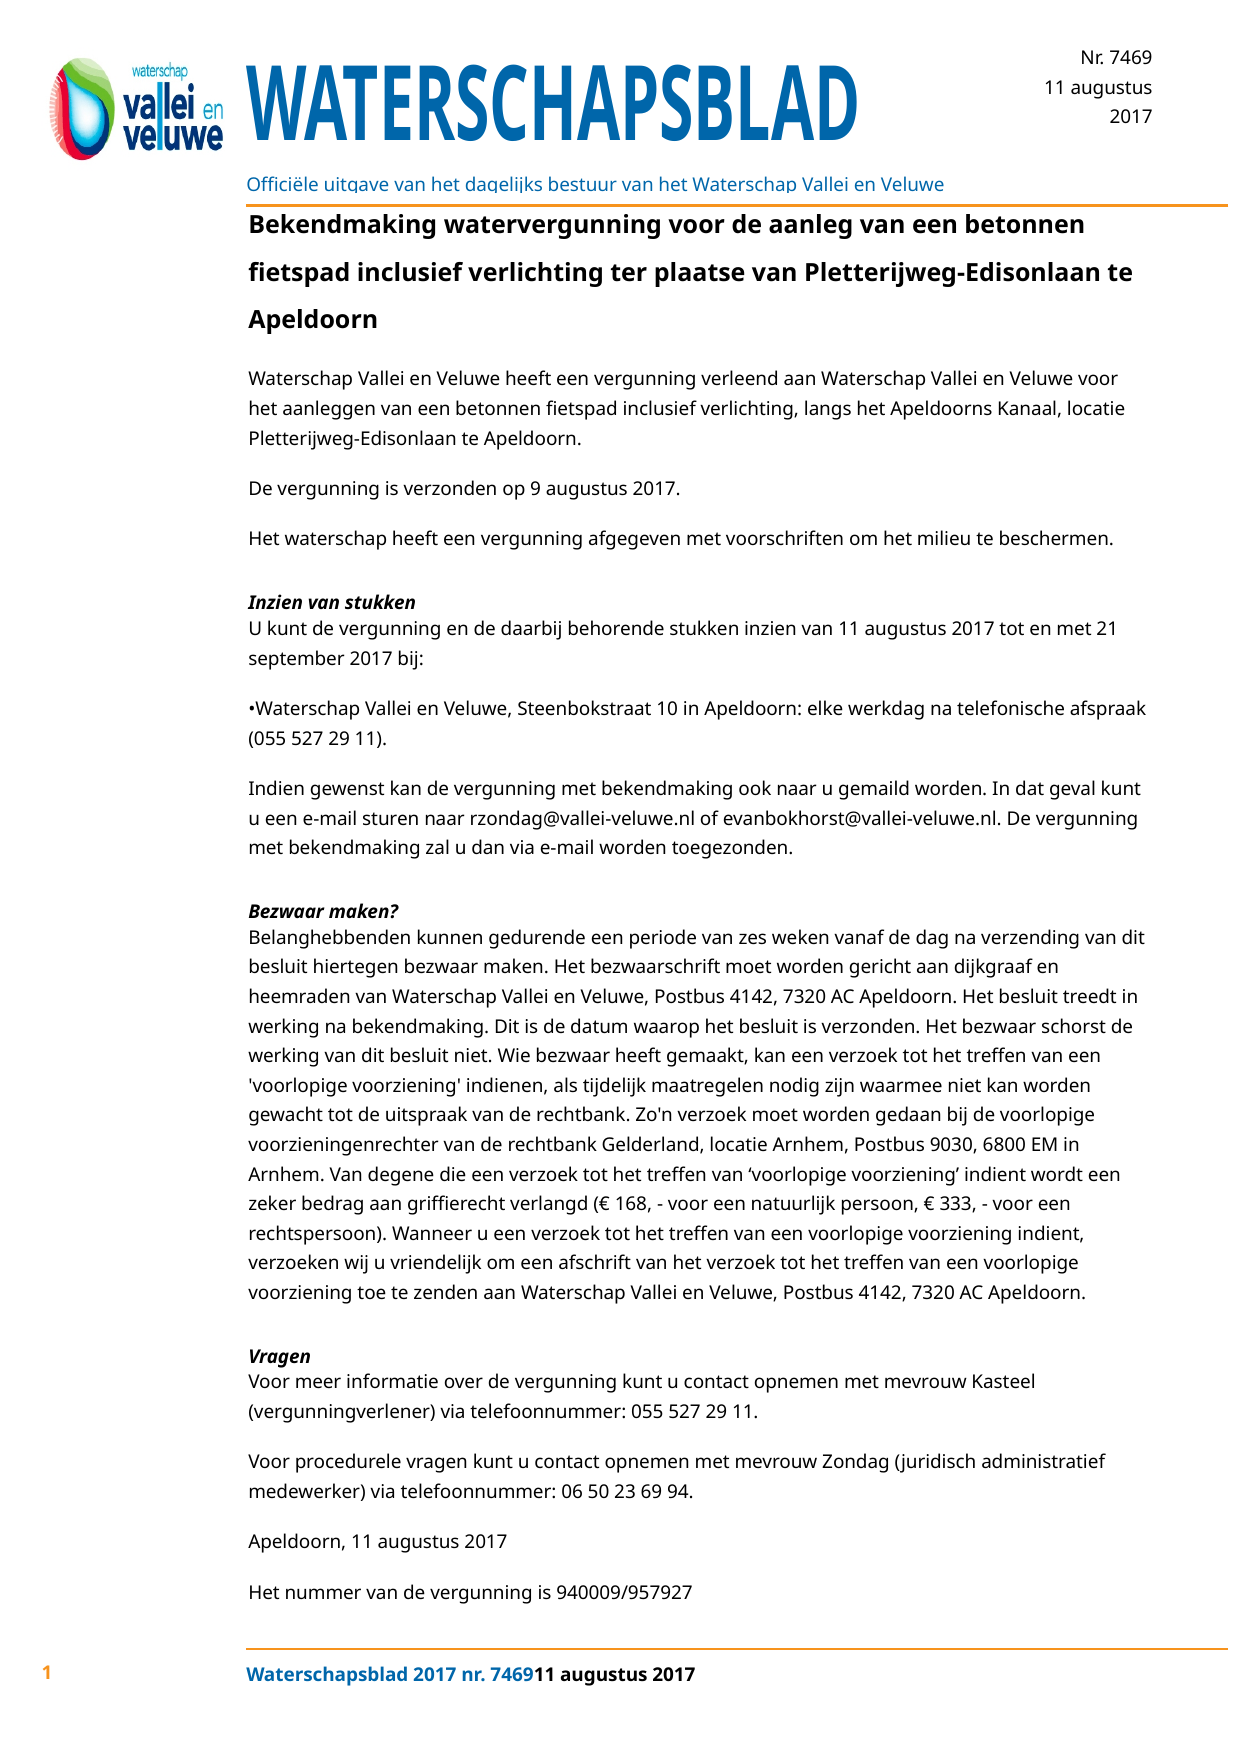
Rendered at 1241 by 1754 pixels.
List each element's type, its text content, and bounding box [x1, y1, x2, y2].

text Belanghebbenden kunnen gedurende een periode van zes weken vanaf de dag na verzending van dit besluit hiertegen bezwaar maken. Het bezwaarschrift moet worden gericht aan dijkgraaf en heemraden van Waterschap Vallei en Veluwe, Postbus 4142, 7320 AC Apeldoorn. Het besluit treedt in werking na bekendmaking. Dit is de datum waarop het besluit is verzonden. Het bezwaar schorst de werking van dit besluit niet. Wie bezwaar heeft gemaakt, kan een verzoek tot het treffen van een 'voorlopige voorziening' indienen, als tijdelijk maatregelen nodig zijn waarmee niet kan worden gewacht tot de uitspraak van de rechtbank. Zo'n verzoek moet worden gedaan bij de voorlopige voorzieningenrechter van de rechtbank Gelderland, locatie Arnhem, Postbus 9030, 6800 EM in Arnhem. Van degene die een verzoek tot het treffen van ‘voorlopige voorziening’ indient wordt een zeker bedrag aan griffierecht verlangd (€ 168, - voor een natuurlijk persoon, € 333, - voor een rechtspersoon). Wanneer u een verzoek tot het treffen van een voorlopige voorziening indient, verzoeken wij u vriendelijk om een afschrift van het verzoek tot het treffen van een voorlopige voorziening toe te zenden aan Waterschap Vallei en Veluwe, Postbus 4142, 7320 AC Apeldoorn. [248, 924, 1152, 1305]
text Apeldoorn, 11 augustus 2017 [248, 1529, 1152, 1554]
text Bezwaar maken? [248, 898, 1152, 924]
text Het nummer van de vergunning is 940009/957927 [248, 1579, 1152, 1605]
picture [41, 47, 231, 172]
text Het waterschap heeft een vergunning afgegeven met voorschriften om het milieu te beschermen. [248, 526, 1152, 551]
text Indien gewenst kan de vergunning met bekendmaking ook naar u gemaild worden. In dat geval kunt u een e-mail sturen naar rzondag@vallei-veluwe.nl of evanbokhorst@vallei-veluwe.nl. De vergunning met bekendmaking zal u dan via e-mail worden toegezonden. [248, 775, 1152, 860]
text Bekendmaking watervergunning voor de aanleg van een betonnen fietspad inclusief verlichting ter plaatse van Pletterijweg-Edisonlaan te Apeldoorn [248, 207, 1152, 336]
text Waterschap Vallei en Veluwe heeft een vergunning verleend aan Waterschap Vallei en Veluwe voor het aanleggen van een betonnen fietspad inclusief verlichting, langs het Apeldoorns Kanaal, locatie Pletterijweg-Edisonlaan te Apeldoorn. [248, 366, 1152, 450]
text De vergunning is verzonden op 9 augustus 2017. [248, 475, 1152, 501]
text Voor procedurele vragen kunt u contact opnemen met mevrouw Zondag (juridisch administratief medewerker) via telefoonnummer: 06 50 23 69 94. [248, 1449, 1152, 1504]
text •Waterschap Vallei en Veluwe, Steenbokstraat 10 in Apeldoorn: elke werkdag na telefonische afspraak (055 527 29 11). [248, 695, 1152, 751]
text Inzien van stukken [248, 589, 1152, 615]
text Vragen [248, 1343, 1152, 1369]
text Voor meer informatie over de vergunning kunt u contact opnemen met mevrouw Kasteel (vergunningverlener) via telefoonnummer: 055 527 29 11. [248, 1369, 1152, 1424]
text U kunt de vergunning en de daarbij behorende stukken inzien van 11 augustus 2017 tot en met 21 september 2017 bij: [248, 615, 1152, 671]
